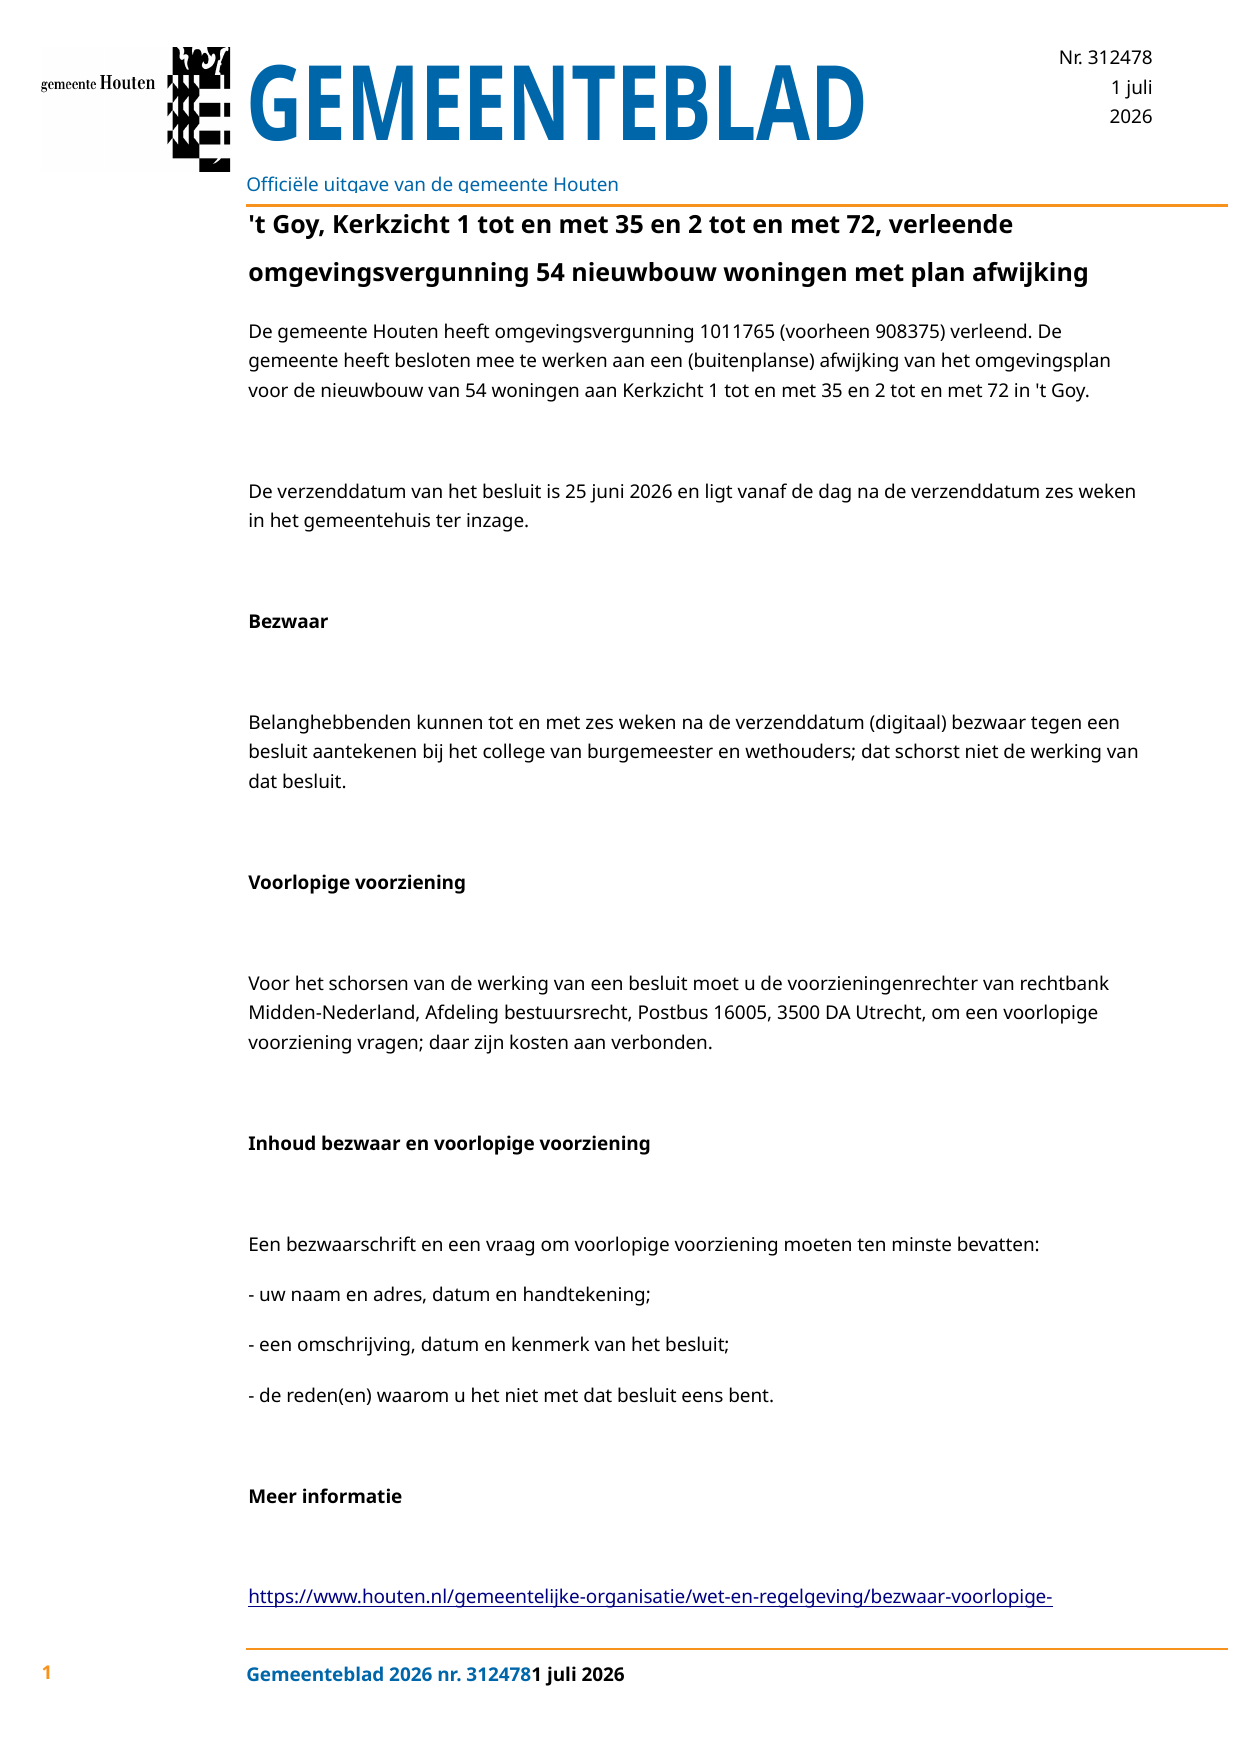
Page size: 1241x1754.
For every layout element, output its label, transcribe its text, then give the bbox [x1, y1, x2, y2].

text - de reden(en) waarom u het niet met dat besluit eens bent. [248, 1382, 1152, 1408]
text Belanghebbenden kunnen tot en met zes weken na de verzenddatum (digitaal) bezwaar tegen een besluit aantekenen bij het college van burgemeester en wethouders; dat schorst niet de werking van dat besluit. [248, 709, 1152, 794]
text Een bezwaarschrift en een vraag om voorlopige voorziening moeten ten minste bevatten: [248, 1231, 1152, 1257]
text https://www.houten.nl/gemeentelijke-organisatie/wet-en-regelgeving/bezwaar-voorlopige- [248, 1584, 1152, 1609]
text - uw naam en adres, datum en handtekening; [248, 1281, 1152, 1307]
text Inhoud bezwaar en voorlopige voorziening [248, 1130, 1152, 1156]
text De verzenddatum van het besluit is 25 juni 2026 en ligt vanaf de dag na de verzenddatum zes weken in het gemeentehuis ter inzage. [248, 478, 1152, 533]
picture [41, 47, 231, 172]
text - een omschrijving, datum en kenmerk van het besluit; [248, 1332, 1152, 1357]
text Voor het schorsen van de werking van een besluit moet u de voorzieningenrechter van rechtbank Midden-Nederland, Afdeling bestuursrecht, Postbus 16005, 3500 DA Utrecht, om een voorlopige voorziening vragen; daar zijn kosten aan verbonden. [248, 970, 1152, 1055]
text 't Goy, Kerkzicht 1 tot en met 35 en 2 tot en met 72, verleende omgevingsvergunning 54 nieuwbouw woningen met plan afwijking [248, 207, 1152, 288]
text Meer informatie [248, 1483, 1152, 1509]
text Bezwaar [248, 608, 1152, 634]
text Voorlopige voorziening [248, 869, 1152, 895]
text De gemeente Houten heeft omgevingsvergunning 1011765 (voorheen 908375) verleend. De gemeente heeft besloten mee te werken aan een (buitenplanse) afwijking van het omgevingsplan voor de nieuwbouw van 54 woningen aan Kerkzicht 1 tot en met 35 en 2 tot en met 72 in 't Goy. [248, 318, 1152, 403]
